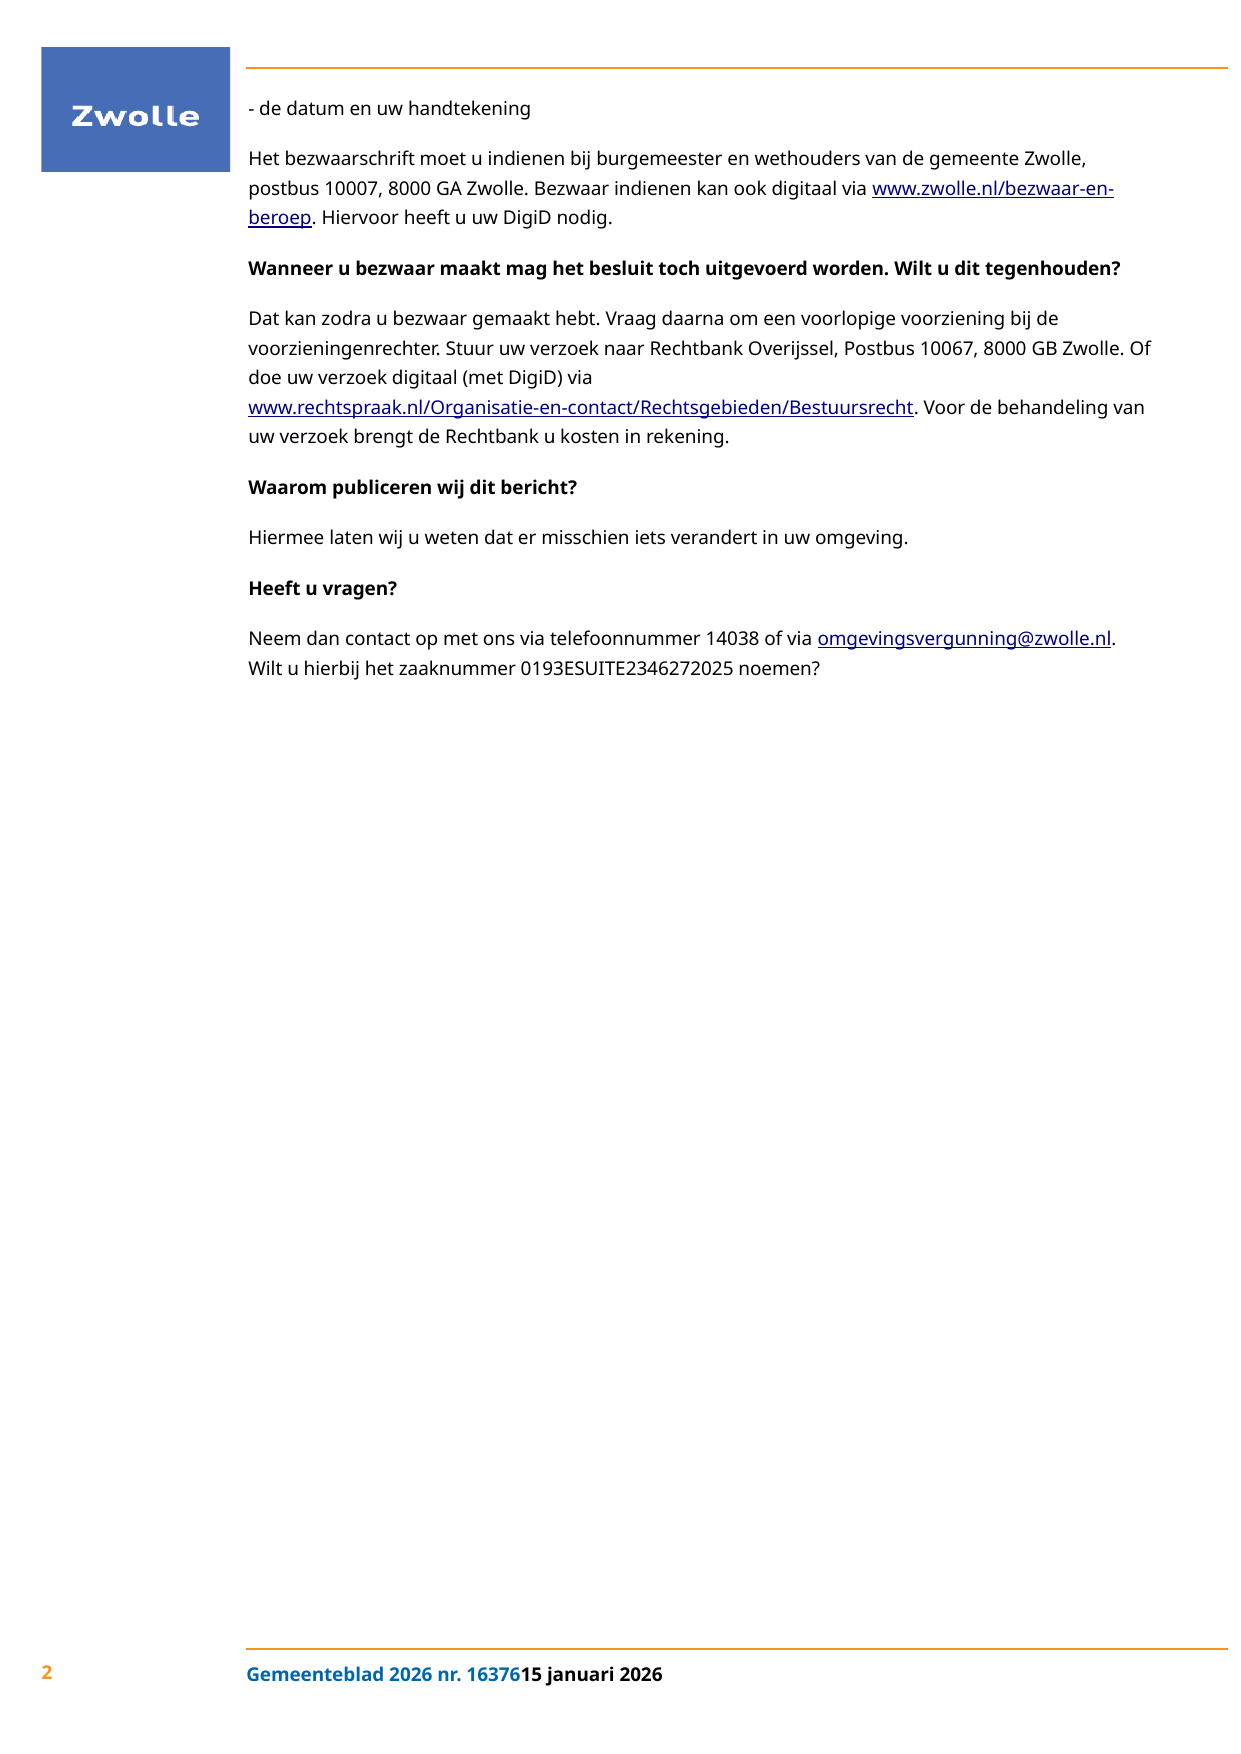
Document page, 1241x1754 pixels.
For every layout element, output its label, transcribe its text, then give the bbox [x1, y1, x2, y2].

text Neem dan contact op met ons via telefoonnummer 14038 of via omgevingsvergunning@zwolle.nl. Wilt u hierbij het zaaknummer 0193ESUITE2346272025 noemen? [248, 625, 1152, 681]
text Dat kan zodra u bezwaar gemaakt hebt. Vraag daarna om een voorlopige voorziening bij de voorzieningenrechter. Stuur uw verzoek naar Rechtbank Overijssel, Postbus 10067, 8000 GB Zwolle. Of doe uw verzoek digitaal (met DigiD) via www.rechtspraak.nl/Organisatie-en-contact/Rechtsgebieden/Bestuursrecht. Voor de behandeling van uw verzoek brengt de Rechtbank u kosten in rekening. [248, 305, 1152, 449]
text Het bezwaarschrift moet u indienen bij burgemeester en wethouders van de gemeente Zwolle, postbus 10007, 8000 GA Zwolle. Bezwaar indienen kan ook digitaal via www.zwolle.nl/bezwaar-en-beroep. Hiervoor heeft u uw DigiD nodig. [248, 145, 1152, 230]
text Wanneer u bezwaar maakt mag het besluit toch uitgevoerd worden. Wilt u dit tegenhouden? [248, 255, 1152, 281]
text Hiermee laten wij u weten dat er misschien iets verandert in uw omgeving. [248, 524, 1152, 550]
text Heeft u vragen? [248, 575, 1152, 601]
picture [41, 47, 231, 172]
text Waarom publiceren wij dit bericht? [248, 474, 1152, 500]
text - de datum en uw handtekening [248, 95, 1152, 121]
